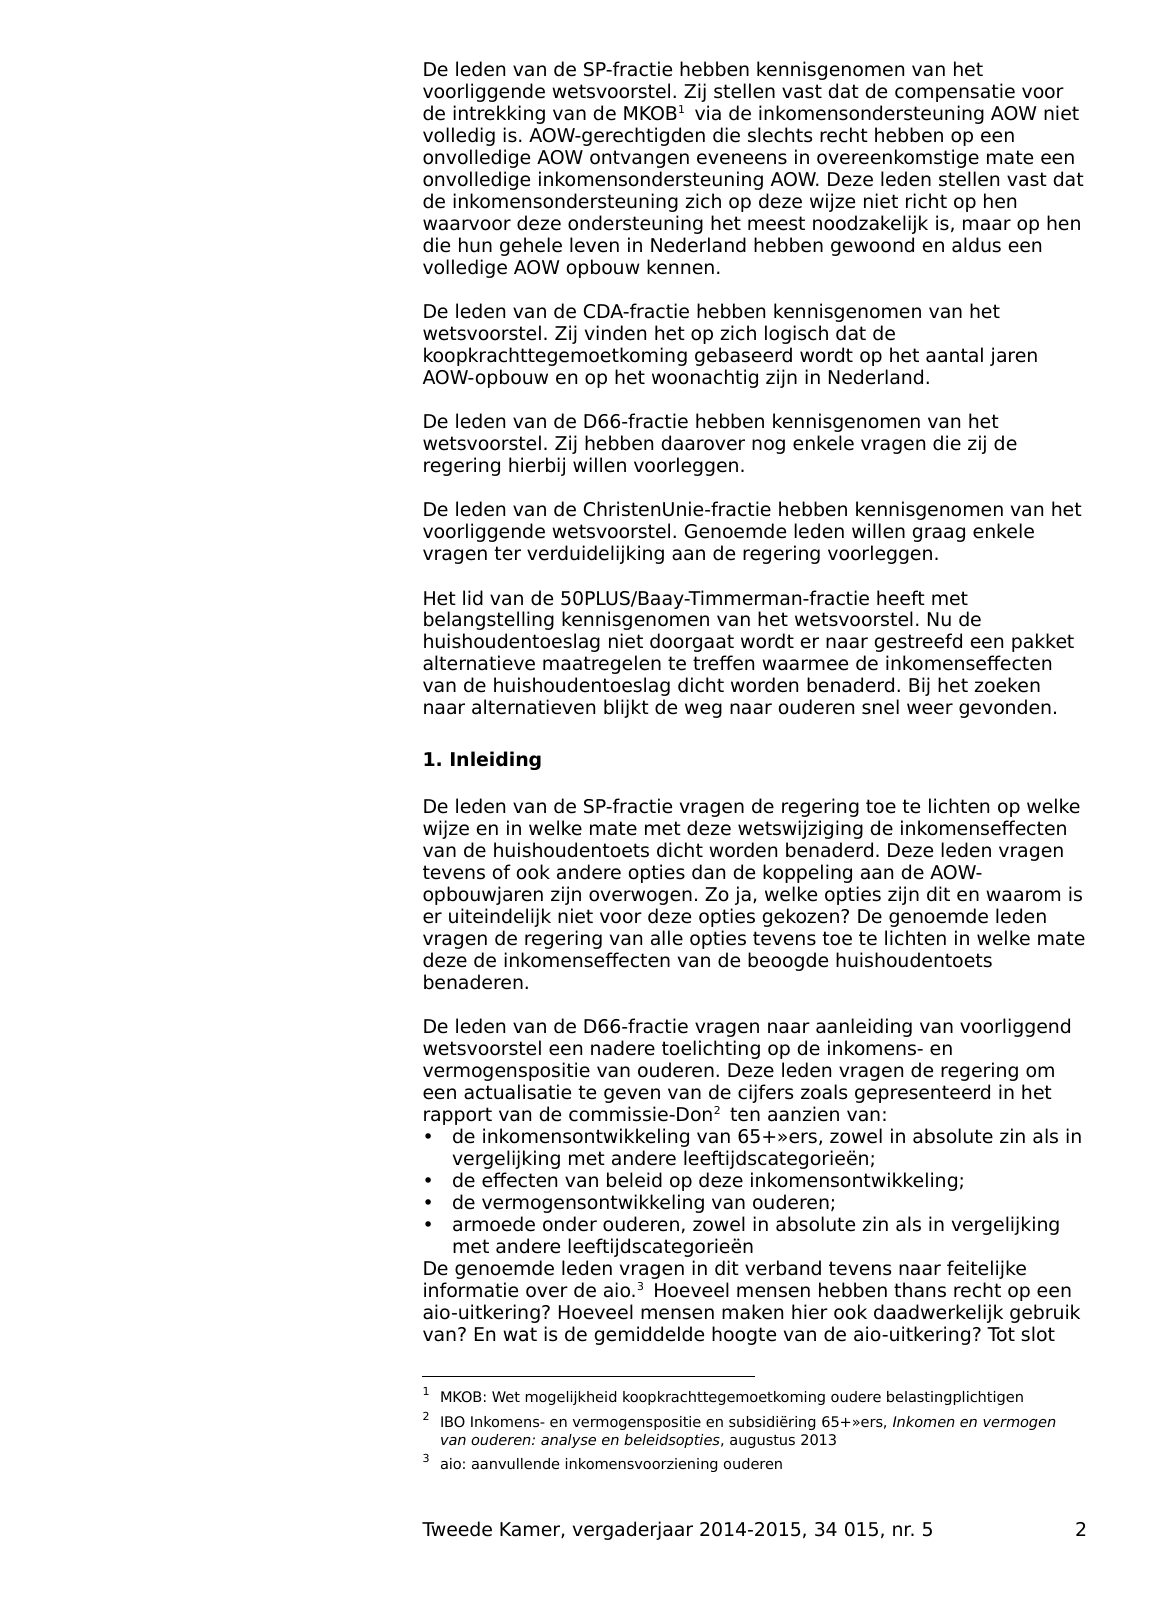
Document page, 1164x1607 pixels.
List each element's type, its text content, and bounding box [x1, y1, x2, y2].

text De leden van de ChristenUnie-fractie hebben kennisgenomen van het voorliggende wetsvoorstel. Genoemde leden willen graag enkele vragen ter verduidelijking aan de regering voorleggen. [422, 499, 1087, 565]
text Het lid van de 50PLUS/Baay-Timmerman-fractie heeft met belangstelling kennisgenomen van het wetsvoorstel. Nu de huishoudentoeslag niet doorgaat wordt er naar gestreefd een pakket alternatieve maatregelen te treffen waarmee de inkomenseffecten van de huishoudentoeslag dicht worden benaderd. Bij het zoeken naar alternatieven blijkt de weg naar ouderen snel weer gevonden. [422, 587, 1087, 719]
text De leden van de CDA-fractie hebben kennisgenomen van het wetsvoorstel. Zij vinden het op zich logisch dat de koopkrachttegemoetkoming gebaseerd wordt op het aantal jaren AOW-opbouw en op het woonachtig zijn in Nederland. [422, 301, 1087, 389]
text MKOB: Wet mogelijkheid koopkrachttegemoetkoming oudere belastingplichtigen [422, 1385, 1087, 1407]
subtitle 1. Inleiding [422, 749, 1087, 771]
text De leden van de SP-fractie vragen de regering toe te lichten op welke wijze en in welke mate met deze wetswijziging de inkomenseffecten van de huishoudentoets dicht worden benaderd. Deze leden vragen tevens of ook andere opties dan de koppeling aan de AOW-opbouwjaren zijn overwogen. Zo ja, welke opties zijn dit en waarom is er uiteindelijk niet voor deze opties gekozen? De genoemde leden vragen de regering van alle opties tevens toe te lichten in welke mate deze de inkomenseffecten van de beoogde huishoudentoets benaderen. [422, 796, 1087, 994]
text • de inkomensontwikkeling van 65+»ers, zowel in absolute zin als in vergelijking met andere leeftijdscategorieën; [422, 1126, 1087, 1170]
text • de vermogensontwikkeling van ouderen; [422, 1192, 1087, 1214]
text De leden van de D66-fractie vragen naar aanleiding van voorliggend wetsvoorstel een nadere toelichting op de inkomens- en vermogenspositie van ouderen. Deze leden vragen de regering om een actualisatie te geven van de cijfers zoals gepresenteerd in het rapport van de commissie-Don ten aanzien van: [422, 1016, 1087, 1126]
text • armoede onder ouderen, zowel in absolute zin als in vergelijking met andere leeftijdscategorieën [422, 1214, 1087, 1258]
text • de effecten van beleid op deze inkomensontwikkeling; [422, 1170, 1087, 1192]
text aio: aanvullende inkomensvoorziening ouderen [422, 1452, 1087, 1474]
text IBO Inkomens- en vermogenspositie en subsidiëring 65+»ers, Inkomen en vermogen van ouderen: analyse en beleidsopties, augustus 2013 [422, 1410, 1087, 1449]
text De genoemde leden vragen in dit verband tevens naar feitelijke informatie over de aio. Hoeveel mensen hebben thans recht op een aio-uitkering? Hoeveel mensen maken hier ook daadwerkelijk gebruik van? En wat is de gemiddelde hoogte van de aio-uitkering? Tot slot [422, 1258, 1087, 1346]
text De leden van de D66-fractie hebben kennisgenomen van het wetsvoorstel. Zij hebben daarover nog enkele vragen die zij de regering hierbij willen voorleggen. [422, 411, 1087, 477]
text De leden van de SP-fractie hebben kennisgenomen van het voorliggende wetsvoorstel. Zij stellen vast dat de compensatie voor de intrekking van de MKOB via de inkomensondersteuning AOW niet volledig is. AOW-gerechtigden die slechts recht hebben op een onvolledige AOW ontvangen eveneens in overeenkomstige mate een onvolledige inkomensondersteuning AOW. Deze leden stellen vast dat de inkomensondersteuning zich op deze wijze niet richt op hen waarvoor deze ondersteuning het meest noodzakelijk is, maar op hen die hun gehele leven in Nederland hebben gewoond en aldus een volledige AOW opbouw kennen. [422, 59, 1087, 279]
